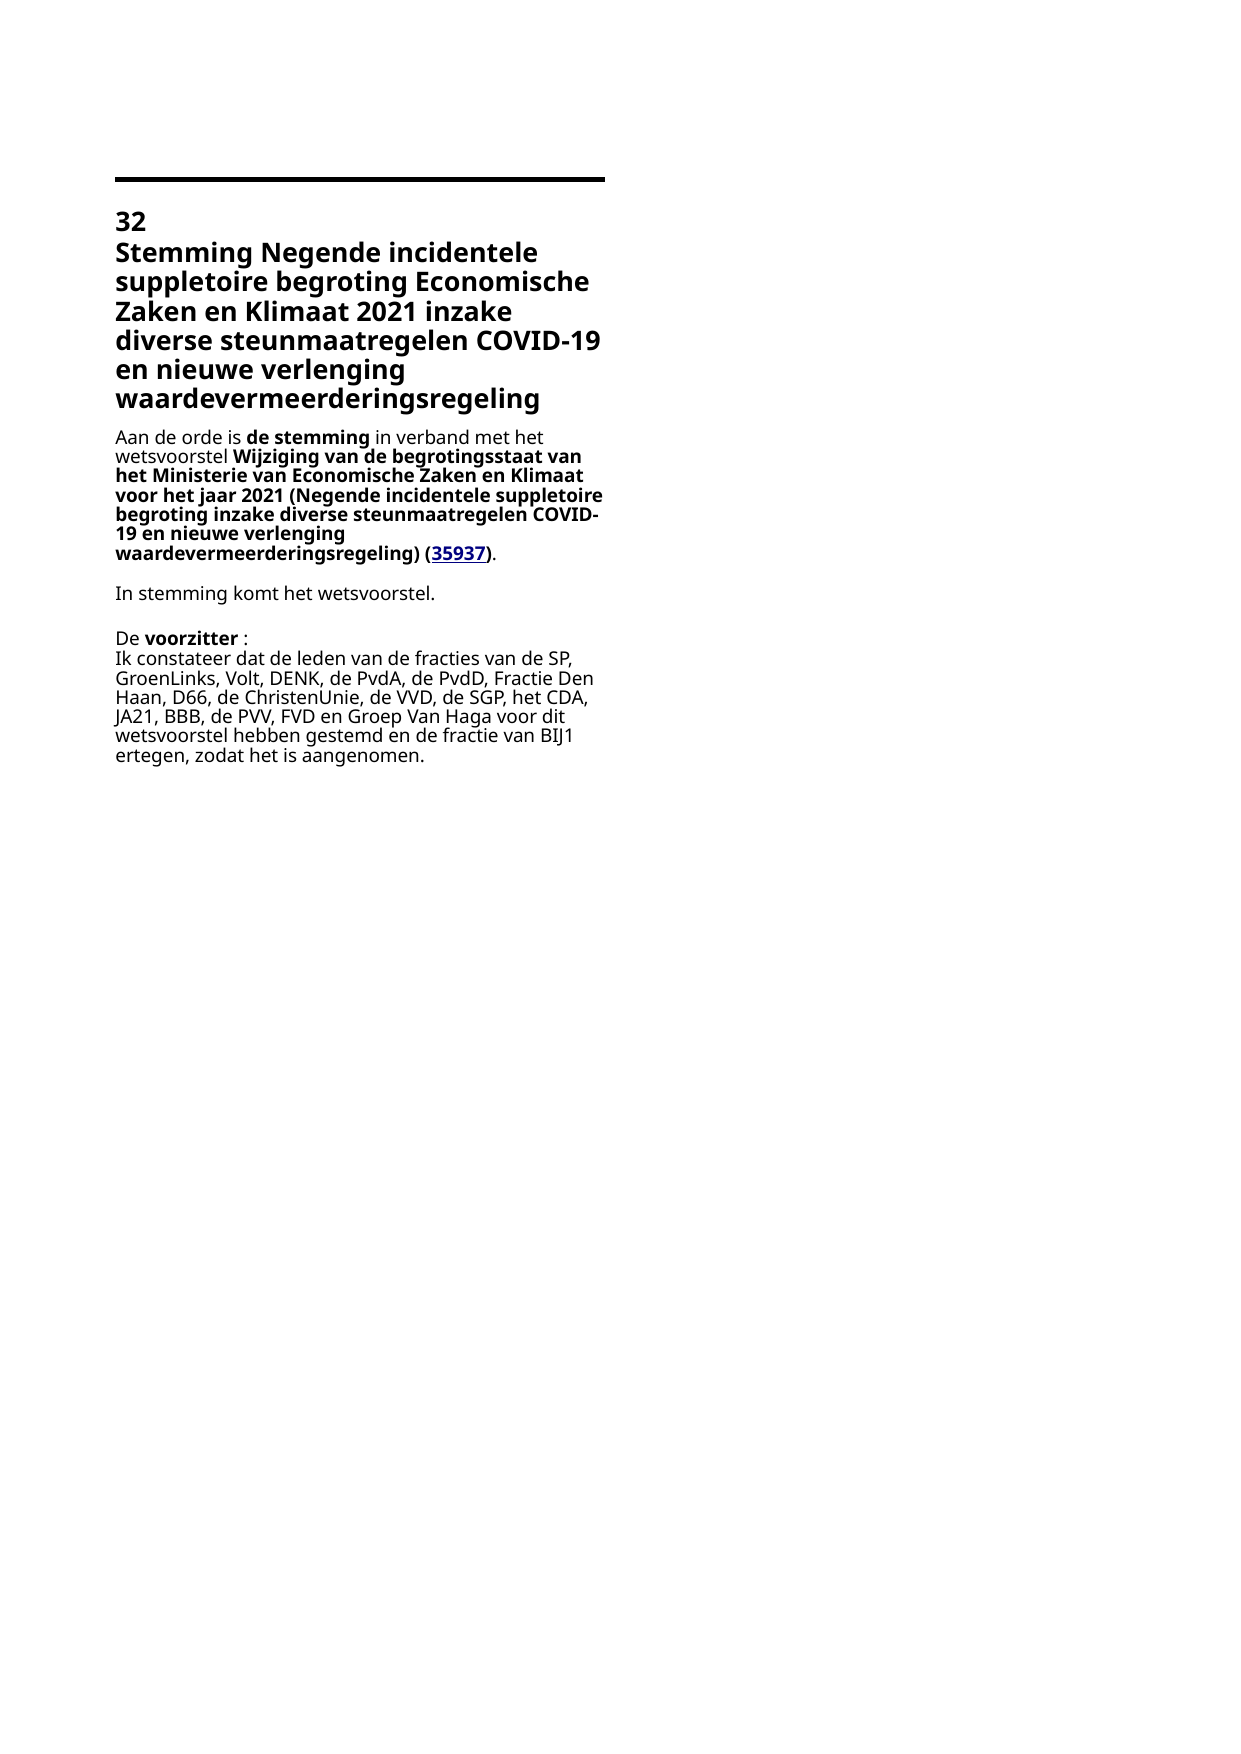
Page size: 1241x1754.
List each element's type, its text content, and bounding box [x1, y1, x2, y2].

text Ik constateer dat de leden van de fracties van de SP, GroenLinks, Volt, DENK, de PvdA, de PvdD, Fractie Den Haan, D66, de ChristenUnie, de VVD, de SGP, het CDA, JA21, BBB, de PVV, FVD en Groep Van Haga voor dit wetsvoorstel hebben gestemd en de fractie van BIJ1 ertegen, zodat het is aangenomen. [115, 650, 605, 766]
text De voorzitter : [115, 625, 605, 650]
text Aan de orde is de stemming in verband met het wetsvoorstel Wijziging van de begrotingsstaat van het Ministerie van Economische Zaken en Klimaat voor het jaar 2021 (Negende incidentele suppletoire begroting inzake diverse steunmaatregelen COVID-19 en nieuwe verlenging waardevermeerderingsregeling) (35937). [115, 429, 605, 564]
text In stemming komt het wetsvoorstel. [115, 584, 605, 604]
text Stemming Negende incidentele suppletoire begroting Economische Zaken en Klimaat 2021 inzake diverse steunmaatregelen COVID-19 en nieuwe verlenging waardevermeerderingsregeling [115, 239, 605, 429]
text 32 [115, 203, 605, 239]
